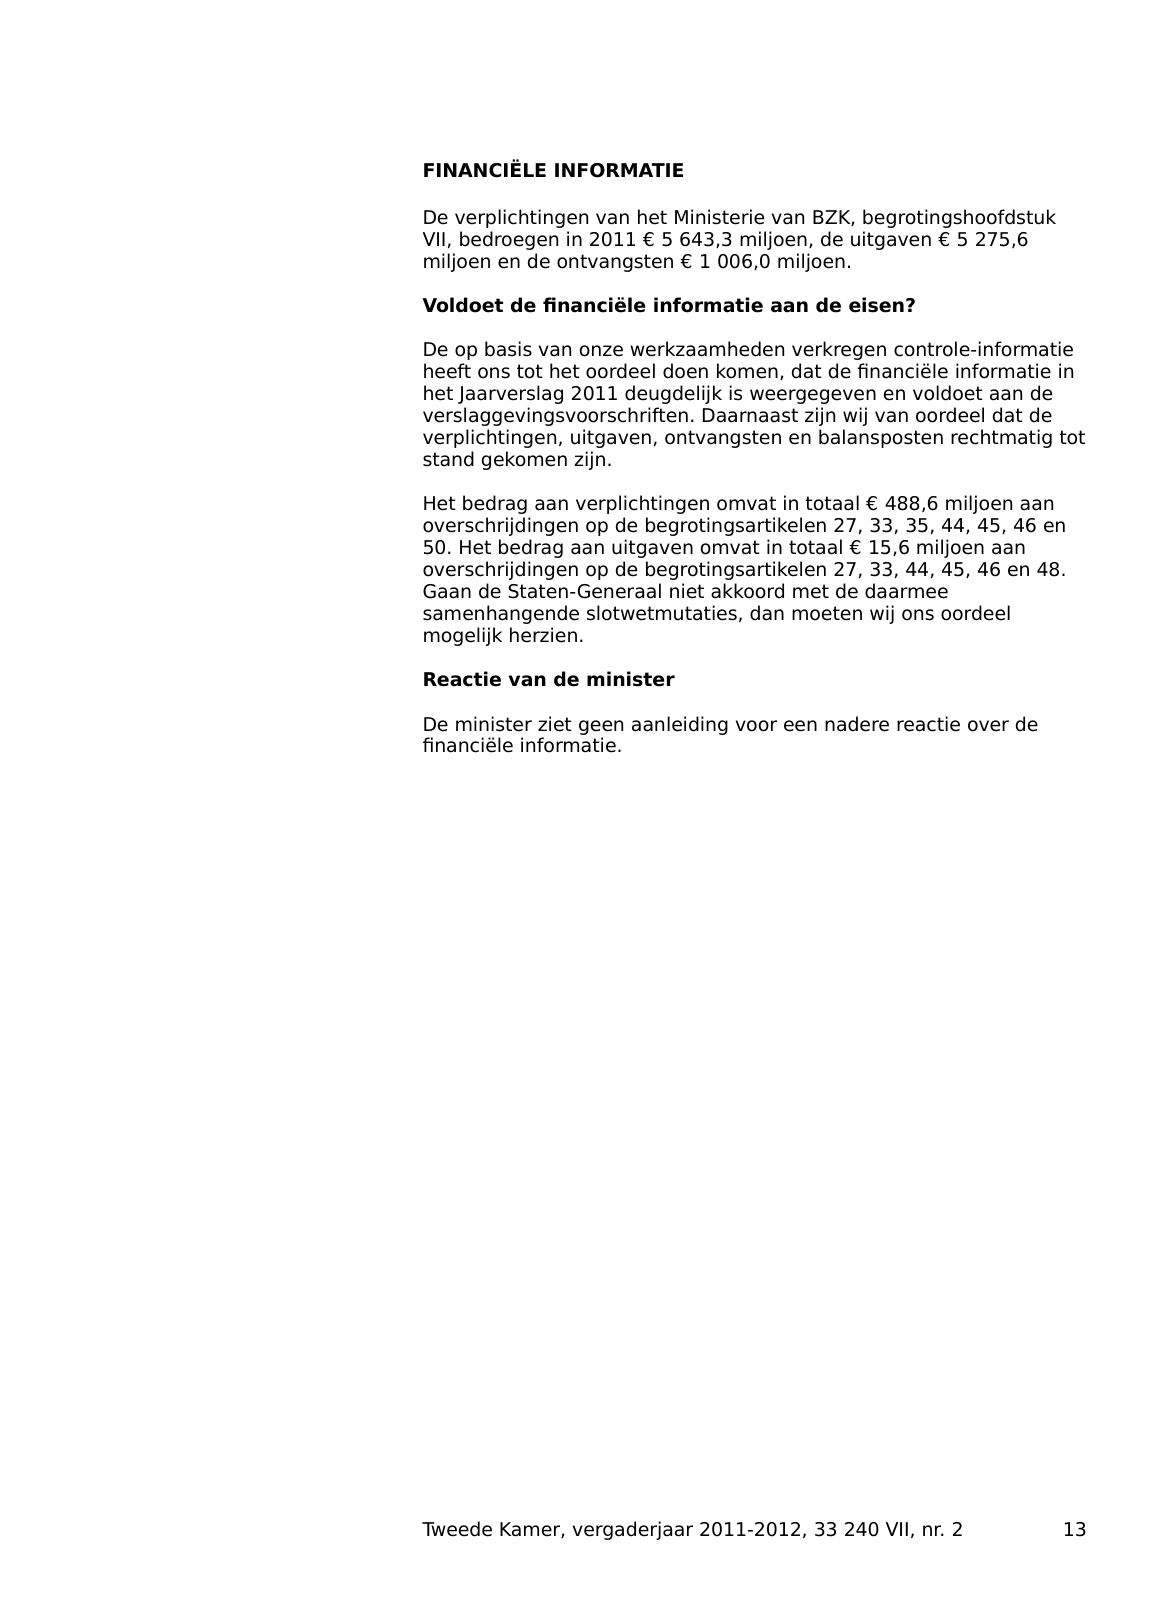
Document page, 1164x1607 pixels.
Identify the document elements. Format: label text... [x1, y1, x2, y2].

text De minister ziet geen aanleiding voor een nadere reactie over de financiële informatie. [422, 713, 1087, 757]
subtitle FINANCIËLE INFORMATIE [422, 160, 1087, 182]
subtitle Reactie van de minister [422, 669, 1087, 691]
subtitle Voldoet de financiële informatie aan de eisen? [422, 295, 1087, 317]
text De verplichtingen van het Ministerie van BZK, begrotingshoofdstuk VII, bedroegen in 2011 € 5 643,3 miljoen, de uitgaven € 5 275,6 miljoen en de ontvangsten € 1 006,0 miljoen. [422, 207, 1087, 273]
text Het bedrag aan verplichtingen omvat in totaal € 488,6 miljoen aan overschrijdingen op de begrotingsartikelen 27, 33, 35, 44, 45, 46 en 50. Het bedrag aan uitgaven omvat in totaal € 15,6 miljoen aan overschrijdingen op de begrotingsartikelen 27, 33, 44, 45, 46 en 48. Gaan de Staten-Generaal niet akkoord met de daarmee samenhangende slotwetmutaties, dan moeten wij ons oordeel mogelijk herzien. [422, 493, 1087, 647]
text De op basis van onze werkzaamheden verkregen controle-informatie heeft ons tot het oordeel doen komen, dat de financiële informatie in het Jaarverslag 2011 deugdelijk is weergegeven en voldoet aan de verslaggevingsvoorschriften. Daarnaast zijn wij van oordeel dat de verplichtingen, uitgaven, ontvangsten en balansposten rechtmatig tot stand gekomen zijn. [422, 339, 1087, 471]
